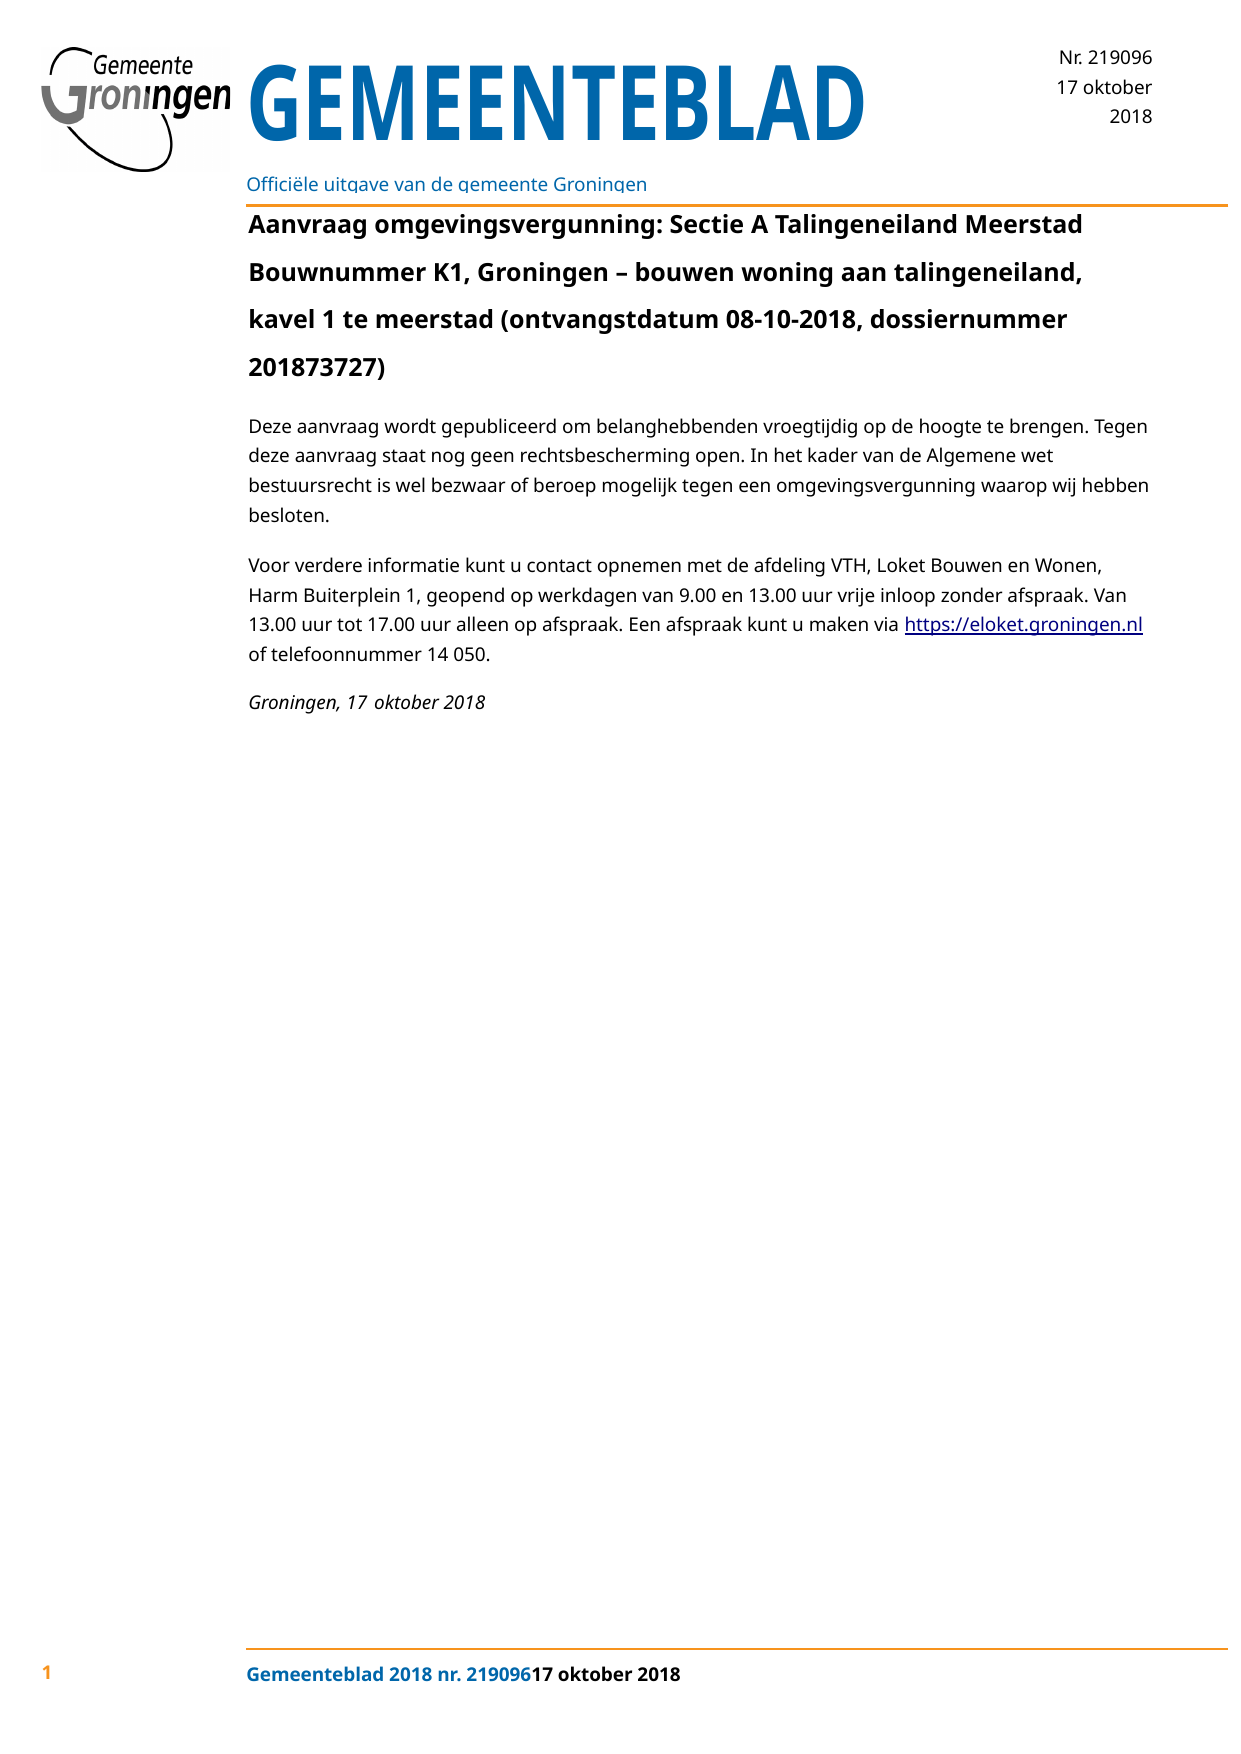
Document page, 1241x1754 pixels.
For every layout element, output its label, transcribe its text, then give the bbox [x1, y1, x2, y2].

text Voor verdere informatie kunt u contact opnemen met de afdeling VTH, Loket Bouwen en Wonen, Harm Buiterplein 1, geopend op werkdagen van 9.00 en 13.00 uur vrije inloop zonder afspraak. Van 13.00 uur tot 17.00 uur alleen op afspraak. Een afspraak kunt u maken via https://eloket.groningen.nl of telefoonnummer 14 050. [248, 552, 1152, 667]
text Deze aanvraag wordt gepubliceerd om belanghebbenden vroegtijdig op de hoogte te brengen. Tegen deze aanvraag staat nog geen rechtsbescherming open. In het kader van de Algemene wet bestuursrecht is wel bezwaar of beroep mogelijk tegen een omgevingsvergunning waarop wij hebben besloten. [248, 413, 1152, 528]
picture [41, 47, 231, 172]
text Aanvraag omgevingsvergunning: Sectie A Talingeneiland Meerstad Bouwnummer K1, Groningen – bouwen woning aan talingeneiland, kavel 1 te meerstad (ontvangstdatum 08-10-2018, dossiernummer 201873727) [248, 207, 1152, 384]
text Groningen, 17 oktober 2018 [248, 689, 1152, 714]
